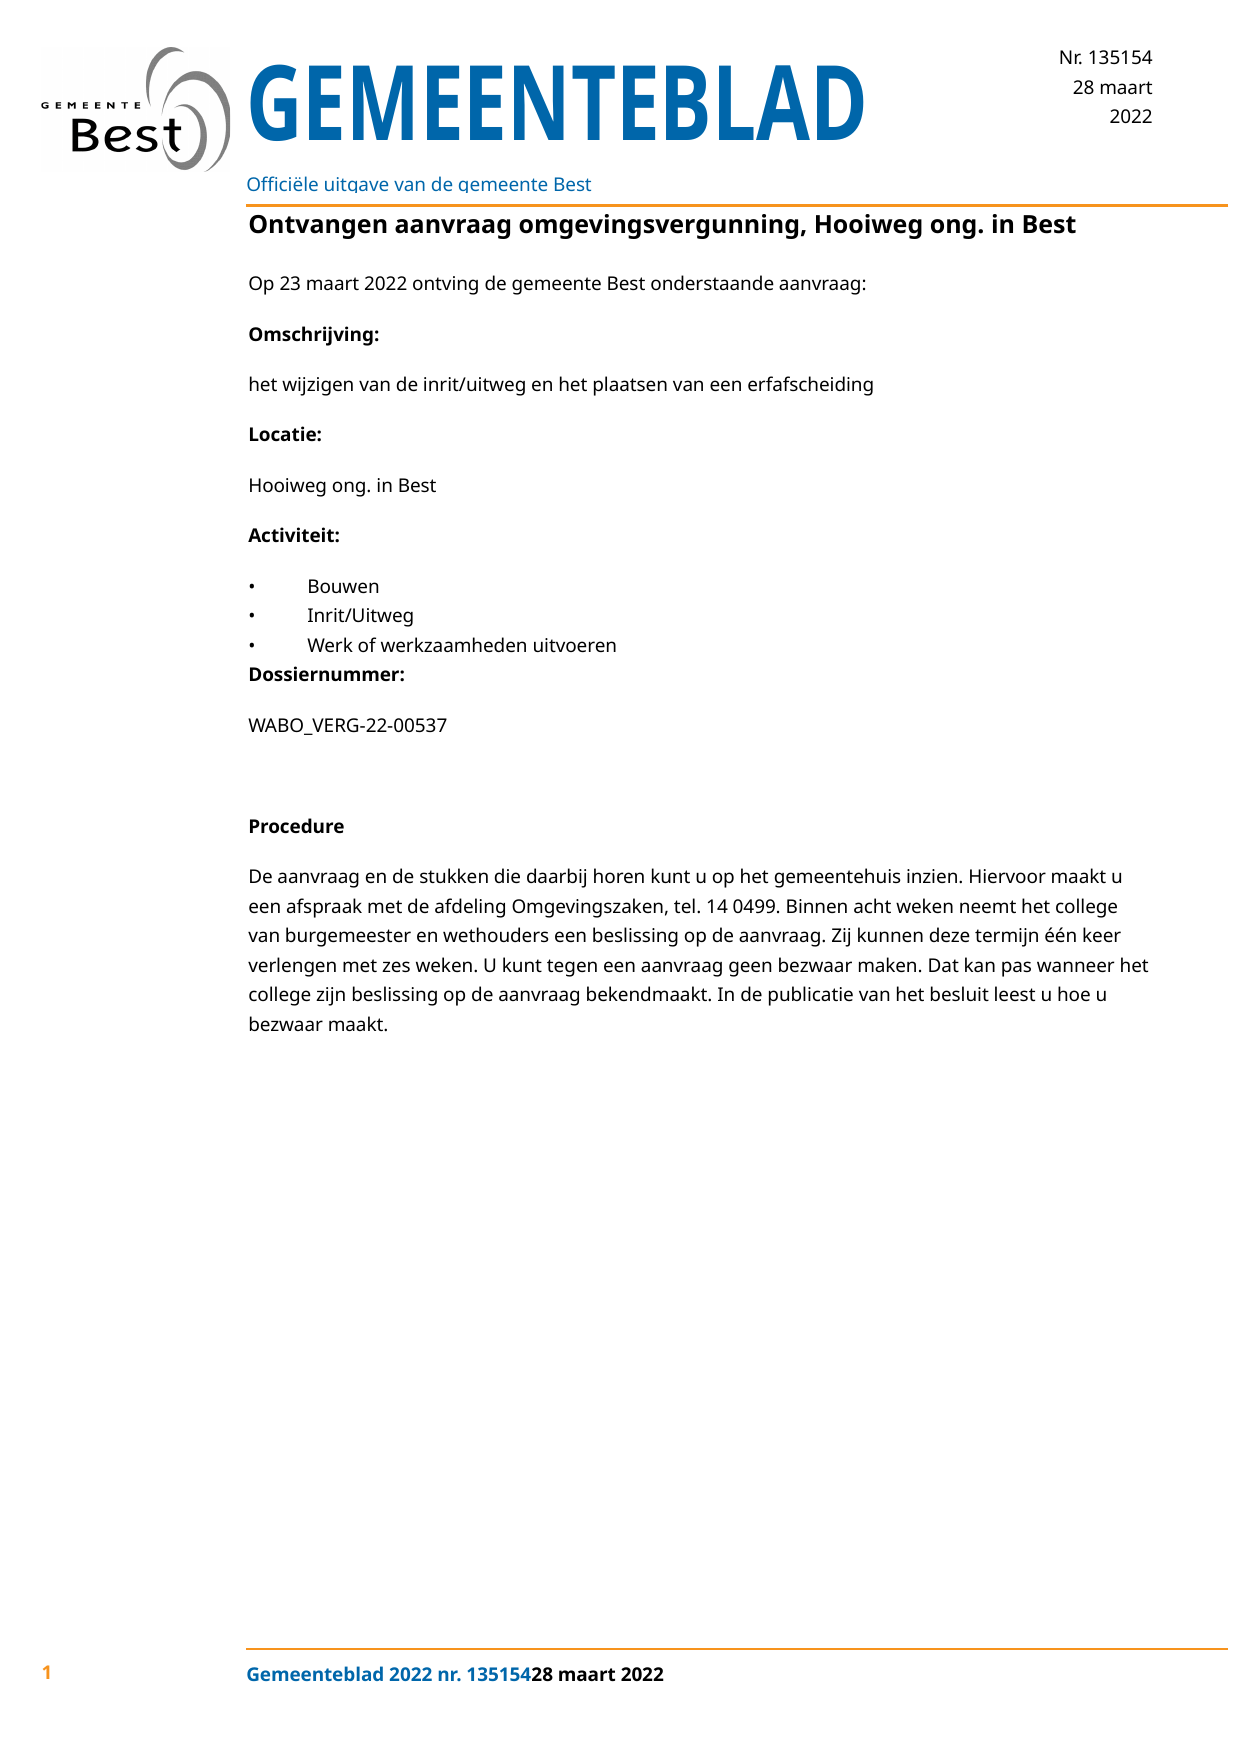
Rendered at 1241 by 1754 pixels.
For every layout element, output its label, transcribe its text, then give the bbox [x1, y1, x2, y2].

text WABO_VERG-22-00537 [248, 712, 1152, 738]
text Locatie: [248, 422, 1152, 447]
text Omschrijving: [248, 321, 1152, 346]
text Activiteit: [248, 522, 1152, 548]
text Ontvangen aanvraag omgevingsvergunning, Hooiweg ong. in Best [248, 207, 1152, 241]
list Werk of werkzaamheden uitvoeren [248, 632, 1152, 658]
text De aanvraag en de stukken die daarbij horen kunt u op het gemeentehuis inzien. Hiervoor maakt u een afspraak met de afdeling Omgevingszaken, tel. 14 0499. Binnen acht weken neemt het college van burgemeester en wethouders een beslissing op de aanvraag. Zij kunnen deze termijn één keer verlengen met zes weken. U kunt tegen een aanvraag geen bezwaar maken. Dat kan pas wanneer het college zijn beslissing op de aanvraag bekendmaakt. In de publicatie van het besluit leest u hoe u bezwaar maakt. [248, 863, 1152, 1037]
text het wijzigen van de inrit/uitweg en het plaatsen van een erfafscheiding [248, 371, 1152, 397]
text Op 23 maart 2022 ontving de gemeente Best onderstaande aanvraag: [248, 270, 1152, 296]
list Bouwen [248, 573, 1152, 598]
list Inrit/Uitweg [248, 602, 1152, 628]
text Procedure [248, 813, 1152, 838]
picture [41, 47, 231, 172]
text Dossiernummer: [248, 662, 1152, 687]
text Hooiweg ong. in Best [248, 472, 1152, 498]
